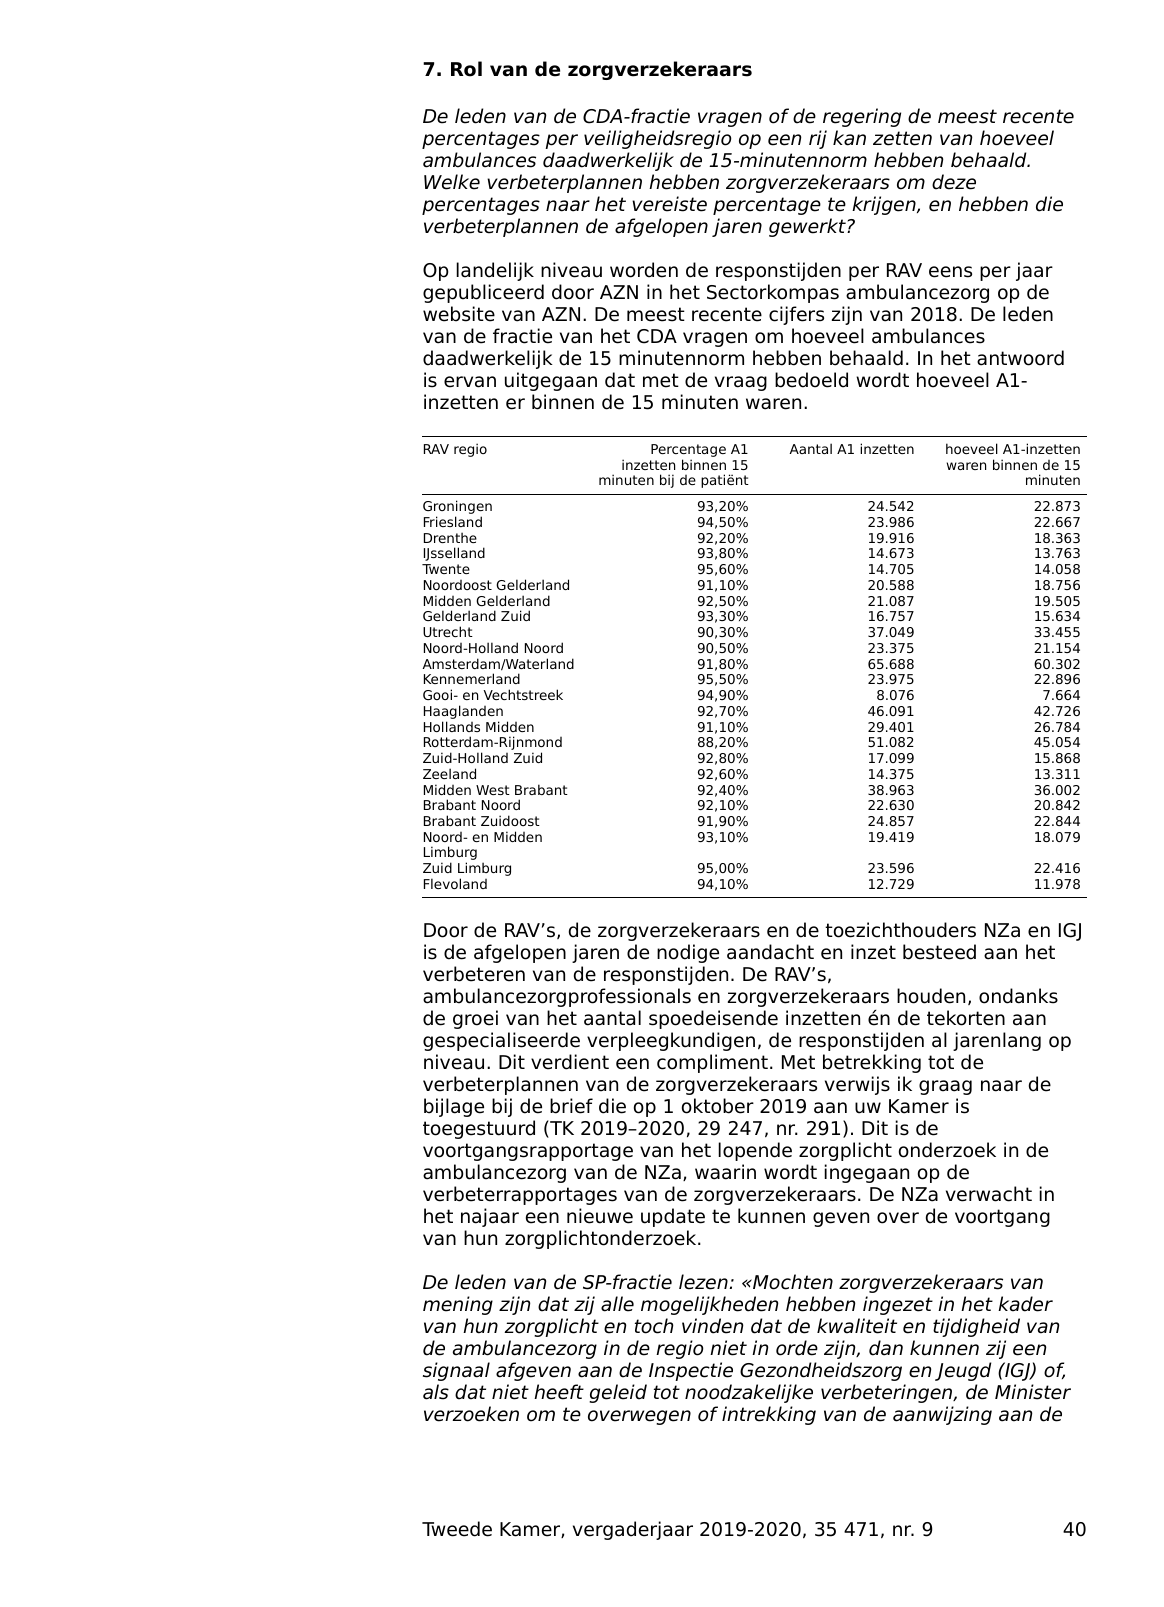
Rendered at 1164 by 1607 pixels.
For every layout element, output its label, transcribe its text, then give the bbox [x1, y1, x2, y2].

table_cell Noord- en Midden Limburg [422, 830, 588, 861]
table_cell 29.401 [754, 719, 921, 735]
table_cell 38.963 [754, 782, 921, 798]
table_cell Flevoland [422, 877, 588, 897]
table_cell 20.588 [754, 578, 921, 593]
table_cell 20.842 [921, 798, 1087, 814]
text Door de RAV’s, de zorgverzekeraars en de toezichthouders NZa en IGJ is de afgelopen jaren de nodige aandacht en inzet besteed aan het verbeteren van de responstijden. De RAV’s, ambulancezorgprofessionals en zorgverzekeraars houden, ondanks de groei van het aantal spoedeisende inzetten én de tekorten aan gespecialiseerde verpleegkundigen, de responstijden al jarenlang op niveau. Dit verdient een compliment. Met betrekking tot de verbeterplannen van de zorgverzekeraars verwijs ik graag naar de bijlage bij de brief die op 1 oktober 2019 aan uw Kamer is toegestuurd (TK 2019–2020, 29 247, nr. 291). Dit is de voortgangsrapportage van het lopende zorgplicht onderzoek in de ambulancezorg van de NZa, waarin wordt ingegaan op de verbeterrapportages van de zorgverzekeraars. De NZa verwacht in het najaar een nieuwe update te kunnen geven over de voortgang van hun zorgplichtonderzoek. [422, 920, 1087, 1250]
table_cell 94,10% [588, 877, 754, 897]
table_cell 94,50% [588, 515, 754, 531]
table_cell Hollands Midden [422, 719, 588, 735]
table_cell 16.757 [754, 609, 921, 625]
table_header RAV regio [422, 437, 588, 493]
table_cell 19.916 [754, 531, 921, 546]
table_cell 95,60% [588, 562, 754, 578]
table_cell 91,80% [588, 656, 754, 672]
table_cell 60.302 [921, 656, 1087, 672]
table_cell 7.664 [921, 688, 1087, 704]
table_cell 22.630 [754, 798, 921, 814]
table_cell Kennemerland [422, 672, 588, 688]
table_cell 24.542 [754, 495, 921, 515]
table_cell 95,50% [588, 672, 754, 688]
table_cell 18.756 [921, 578, 1087, 593]
table_header hoeveel A1-inzetten waren binnen de 15 minuten [921, 437, 1087, 493]
table_cell IJsselland [422, 546, 588, 562]
text Op landelijk niveau worden de responstijden per RAV eens per jaar gepubliceerd door AZN in het Sectorkompas ambulancezorg op de website van AZN. De meest recente cijfers zijn van 2018. De leden van de fractie van het CDA vragen om hoeveel ambulances daadwerkelijk de 15 minutennorm hebben behaald. In het antwoord is ervan uitgegaan dat met de vraag bedoeld wordt hoeveel A1-inzetten er binnen de 15 minuten waren. [422, 260, 1087, 414]
text De leden van de CDA-fractie vragen of de regering de meest recente percentages per veiligheidsregio op een rij kan zetten van hoeveel ambulances daadwerkelijk de 15-minutennorm hebben behaald. Welke verbeterplannen hebben zorgverzekeraars om deze percentages naar het vereiste percentage te krijgen, en hebben die verbeterplannen de afgelopen jaren gewerkt? [422, 106, 1087, 238]
table_cell 22.844 [921, 814, 1087, 829]
table_cell 94,90% [588, 688, 754, 704]
table_cell Zuid Limburg [422, 861, 588, 877]
table_cell 92,40% [588, 782, 754, 798]
table_cell 93,10% [588, 830, 754, 861]
table_cell 21.154 [921, 641, 1087, 656]
table_cell 21.087 [754, 594, 921, 609]
table_cell 11.978 [921, 877, 1087, 897]
table_cell Zuid-Holland Zuid [422, 751, 588, 767]
table_cell 14.673 [754, 546, 921, 562]
subtitle 7. Rol van de zorgverzekeraars [422, 59, 1087, 81]
table_cell 42.726 [921, 704, 1087, 719]
table_cell 15.634 [921, 609, 1087, 625]
table_cell Brabant Zuidoost [422, 814, 588, 829]
table_cell 65.688 [754, 656, 921, 672]
table_cell 22.896 [921, 672, 1087, 688]
table_cell 14.058 [921, 562, 1087, 578]
table_cell Gelderland Zuid [422, 609, 588, 625]
table_cell 92,20% [588, 531, 754, 546]
table_cell Noordoost Gelderland [422, 578, 588, 593]
table_cell 91,10% [588, 578, 754, 593]
table_cell 18.363 [921, 531, 1087, 546]
table_cell 36.002 [921, 782, 1087, 798]
table_cell Haaglanden [422, 704, 588, 719]
table_cell 45.054 [921, 735, 1087, 751]
table_header Aantal A1 inzetten [754, 437, 921, 493]
table_cell Midden West Brabant [422, 782, 588, 798]
table_cell 91,90% [588, 814, 754, 829]
table_cell 91,10% [588, 719, 754, 735]
table_cell 92,70% [588, 704, 754, 719]
table_cell Utrecht [422, 625, 588, 641]
table_cell 92,10% [588, 798, 754, 814]
table_cell Midden Gelderland [422, 594, 588, 609]
table_cell 95,00% [588, 861, 754, 877]
table_cell 18.079 [921, 830, 1087, 861]
table_cell Noord-Holland Noord [422, 641, 588, 656]
table_cell 93,80% [588, 546, 754, 562]
table_cell 51.082 [754, 735, 921, 751]
table_cell 92,80% [588, 751, 754, 767]
table_cell 17.099 [754, 751, 921, 767]
table_cell 13.311 [921, 767, 1087, 782]
table_cell 22.873 [921, 495, 1087, 515]
table_cell Twente [422, 562, 588, 578]
table_cell Gooi- en Vechtstreek [422, 688, 588, 704]
table_cell 19.419 [754, 830, 921, 861]
table_cell 88,20% [588, 735, 754, 751]
table_cell Drenthe [422, 531, 588, 546]
table_cell 92,60% [588, 767, 754, 782]
table_cell Amsterdam/Waterland [422, 656, 588, 672]
table_cell 37.049 [754, 625, 921, 641]
table_cell 23.375 [754, 641, 921, 656]
table_cell 15.868 [921, 751, 1087, 767]
table_cell Rotterdam-Rijnmond [422, 735, 588, 751]
table_cell 12.729 [754, 877, 921, 897]
table_cell Brabant Noord [422, 798, 588, 814]
table_cell 90,50% [588, 641, 754, 656]
table_cell Zeeland [422, 767, 588, 782]
table_header Percentage A1 inzetten binnen 15 minuten bij de patiënt [588, 437, 754, 493]
table_cell 24.857 [754, 814, 921, 829]
table_cell 23.975 [754, 672, 921, 688]
table_cell Groningen [422, 495, 588, 515]
table_cell 93,30% [588, 609, 754, 625]
table_cell 23.986 [754, 515, 921, 531]
table_cell 23.596 [754, 861, 921, 877]
table_cell 46.091 [754, 704, 921, 719]
table_cell 93,20% [588, 495, 754, 515]
table_cell 33.455 [921, 625, 1087, 641]
table_cell Friesland [422, 515, 588, 531]
table_cell 19.505 [921, 594, 1087, 609]
table_cell 14.375 [754, 767, 921, 782]
table_cell 22.416 [921, 861, 1087, 877]
table_cell 8.076 [754, 688, 921, 704]
table_cell 22.667 [921, 515, 1087, 531]
table_cell 13.763 [921, 546, 1087, 562]
text De leden van de SP-fractie lezen: «Mochten zorgverzekeraars van mening zijn dat zij alle mogelijkheden hebben ingezet in het kader van hun zorgplicht en toch vinden dat de kwaliteit en tijdigheid van de ambulancezorg in de regio niet in orde zijn, dan kunnen zij een signaal afgeven aan de Inspectie Gezondheidszorg en Jeugd (IGJ) of, als dat niet heeft geleid tot noodzakelijke verbeteringen, de Minister verzoeken om te overwegen of intrekking van de aanwijzing aan de [422, 1272, 1087, 1426]
table_cell 26.784 [921, 719, 1087, 735]
table_cell 92,50% [588, 594, 754, 609]
table_cell 14.705 [754, 562, 921, 578]
table_cell 90,30% [588, 625, 754, 641]
